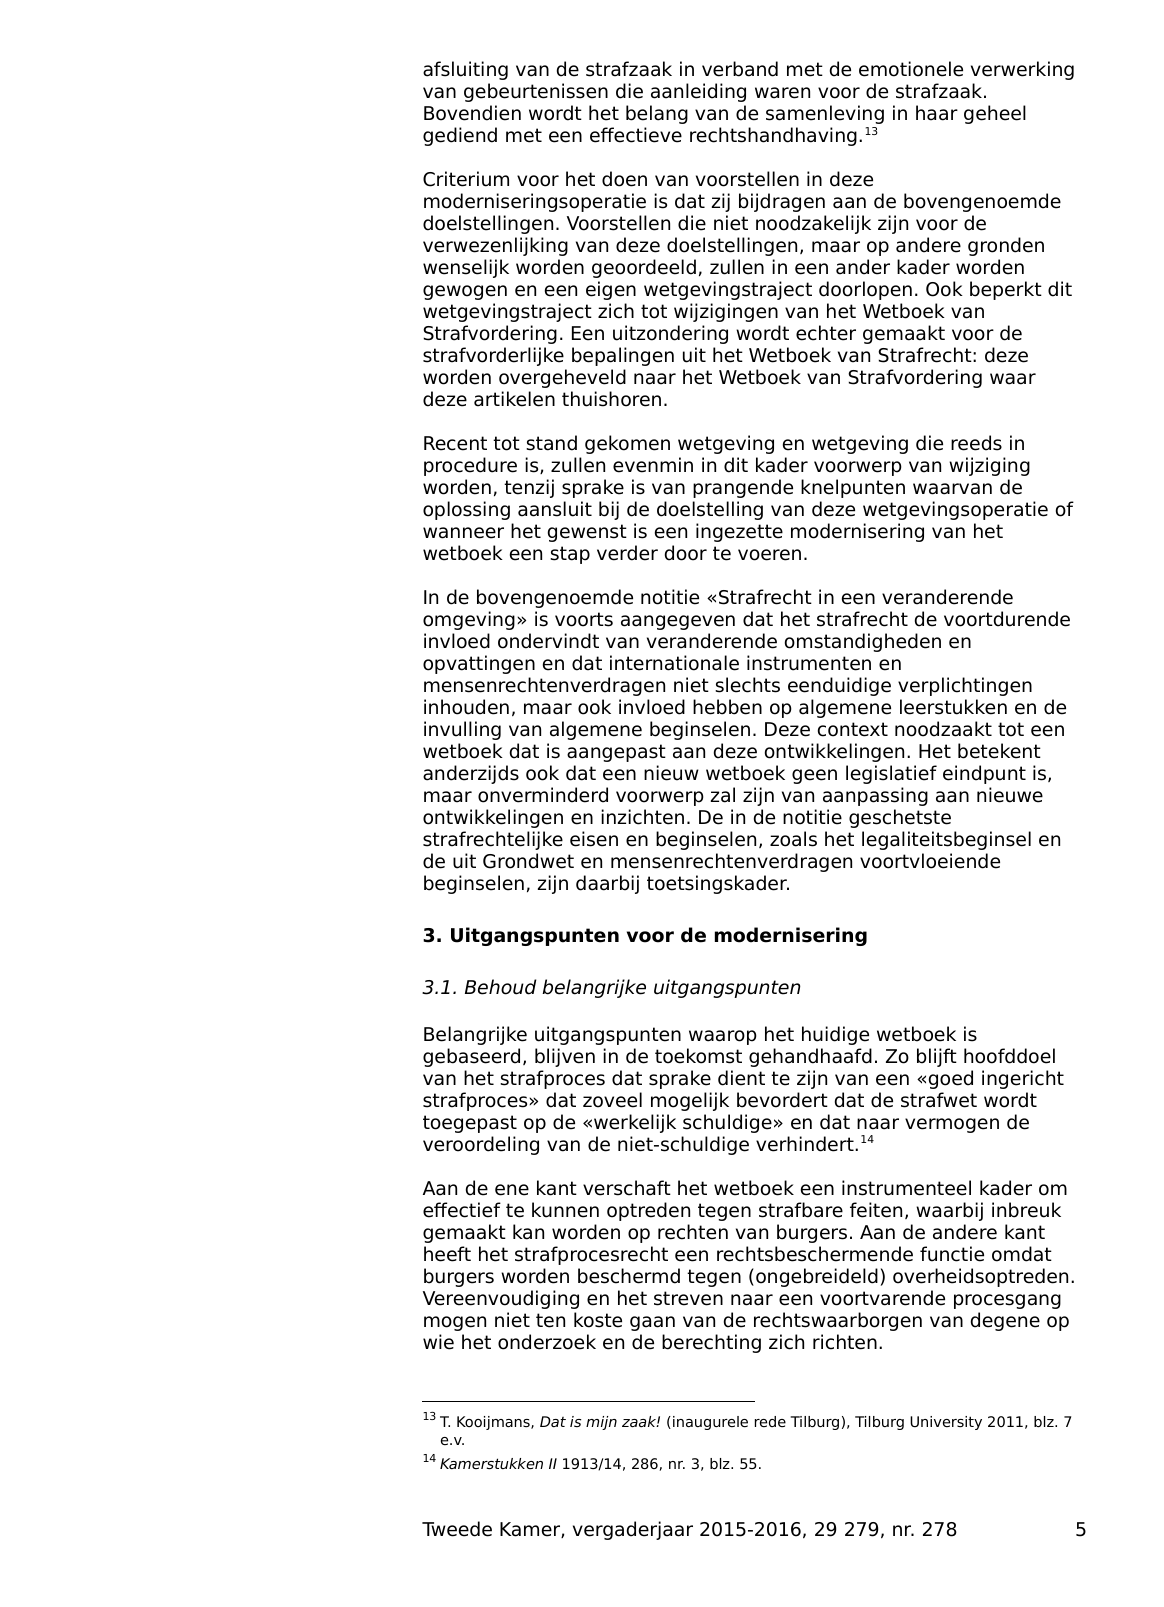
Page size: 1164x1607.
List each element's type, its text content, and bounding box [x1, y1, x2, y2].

subtitle 3. Uitgangspunten voor de modernisering [422, 925, 1087, 947]
text T. Kooijmans, Dat is mijn zaak! (inaugurele rede Tilburg), Tilburg University 2011, blz. 7 e.v. [422, 1410, 1087, 1449]
subtitle 3.1. Behoud belangrijke uitgangspunten [422, 977, 1087, 999]
text Belangrijke uitgangspunten waarop het huidige wetboek is gebaseerd, blijven in de toekomst gehandhaafd. Zo blijft hoofddoel van het strafproces dat sprake dient te zijn van een «goed ingericht strafproces» dat zoveel mogelijk bevordert dat de strafwet wordt toegepast op de «werkelijk schuldige» en dat naar vermogen de veroordeling van de niet-schuldige verhindert. [422, 1024, 1087, 1156]
text In de bovengenoemde notitie «Strafrecht in een veranderende omgeving» is voorts aangegeven dat het strafrecht de voortdurende invloed ondervindt van veranderende omstandigheden en opvattingen en dat internationale instrumenten en mensenrechtenverdragen niet slechts eenduidige verplichtingen inhouden, maar ook invloed hebben op algemene leerstukken en de invulling van algemene beginselen. Deze context noodzaakt tot een wetboek dat is aangepast aan deze ontwikkelingen. Het betekent anderzijds ook dat een nieuw wetboek geen legislatief eindpunt is, maar onverminderd voorwerp zal zijn van aanpassing aan nieuwe ontwikkelingen en inzichten. De in de notitie geschetste strafrechtelijke eisen en beginselen, zoals het legaliteitsbeginsel en de uit Grondwet en mensenrechtenverdragen voortvloeiende beginselen, zijn daarbij toetsingskader. [422, 587, 1087, 895]
text Criterium voor het doen van voorstellen in deze moderniseringsoperatie is dat zij bijdragen aan de bovengenoemde doelstellingen. Voorstellen die niet noodzakelijk zijn voor de verwezenlijking van deze doelstellingen, maar op andere gronden wenselijk worden geoordeeld, zullen in een ander kader worden gewogen en een eigen wetgevingstraject doorlopen. Ook beperkt dit wetgevingstraject zich tot wijzigingen van het Wetboek van Strafvordering. Een uitzondering wordt echter gemaakt voor de strafvorderlijke bepalingen uit het Wetboek van Strafrecht: deze worden overgeheveld naar het Wetboek van Strafvordering waar deze artikelen thuishoren. [422, 169, 1087, 411]
text Kamerstukken II 1913/14, 286, nr. 3, blz. 55. [422, 1452, 1087, 1474]
text Aan de ene kant verschaft het wetboek een instrumenteel kader om effectief te kunnen optreden tegen strafbare feiten, waarbij inbreuk gemaakt kan worden op rechten van burgers. Aan de andere kant heeft het strafprocesrecht een rechtsbeschermende functie omdat burgers worden beschermd tegen (ongebreideld) overheidsoptreden. Vereenvoudiging en het streven naar een voortvarende procesgang mogen niet ten koste gaan van de rechtswaarborgen van degene op wie het onderzoek en de berechting zich richten. [422, 1178, 1087, 1354]
text afsluiting van de strafzaak in verband met de emotionele verwerking van gebeurtenissen die aanleiding waren voor de strafzaak. Bovendien wordt het belang van de samenleving in haar geheel gediend met een effectieve rechtshandhaving. [422, 59, 1087, 147]
text Recent tot stand gekomen wetgeving en wetgeving die reeds in procedure is, zullen evenmin in dit kader voorwerp van wijziging worden, tenzij sprake is van prangende knelpunten waarvan de oplossing aansluit bij de doelstelling van deze wetgevingsoperatie of wanneer het gewenst is een ingezette modernisering van het wetboek een stap verder door te voeren. [422, 433, 1087, 565]
